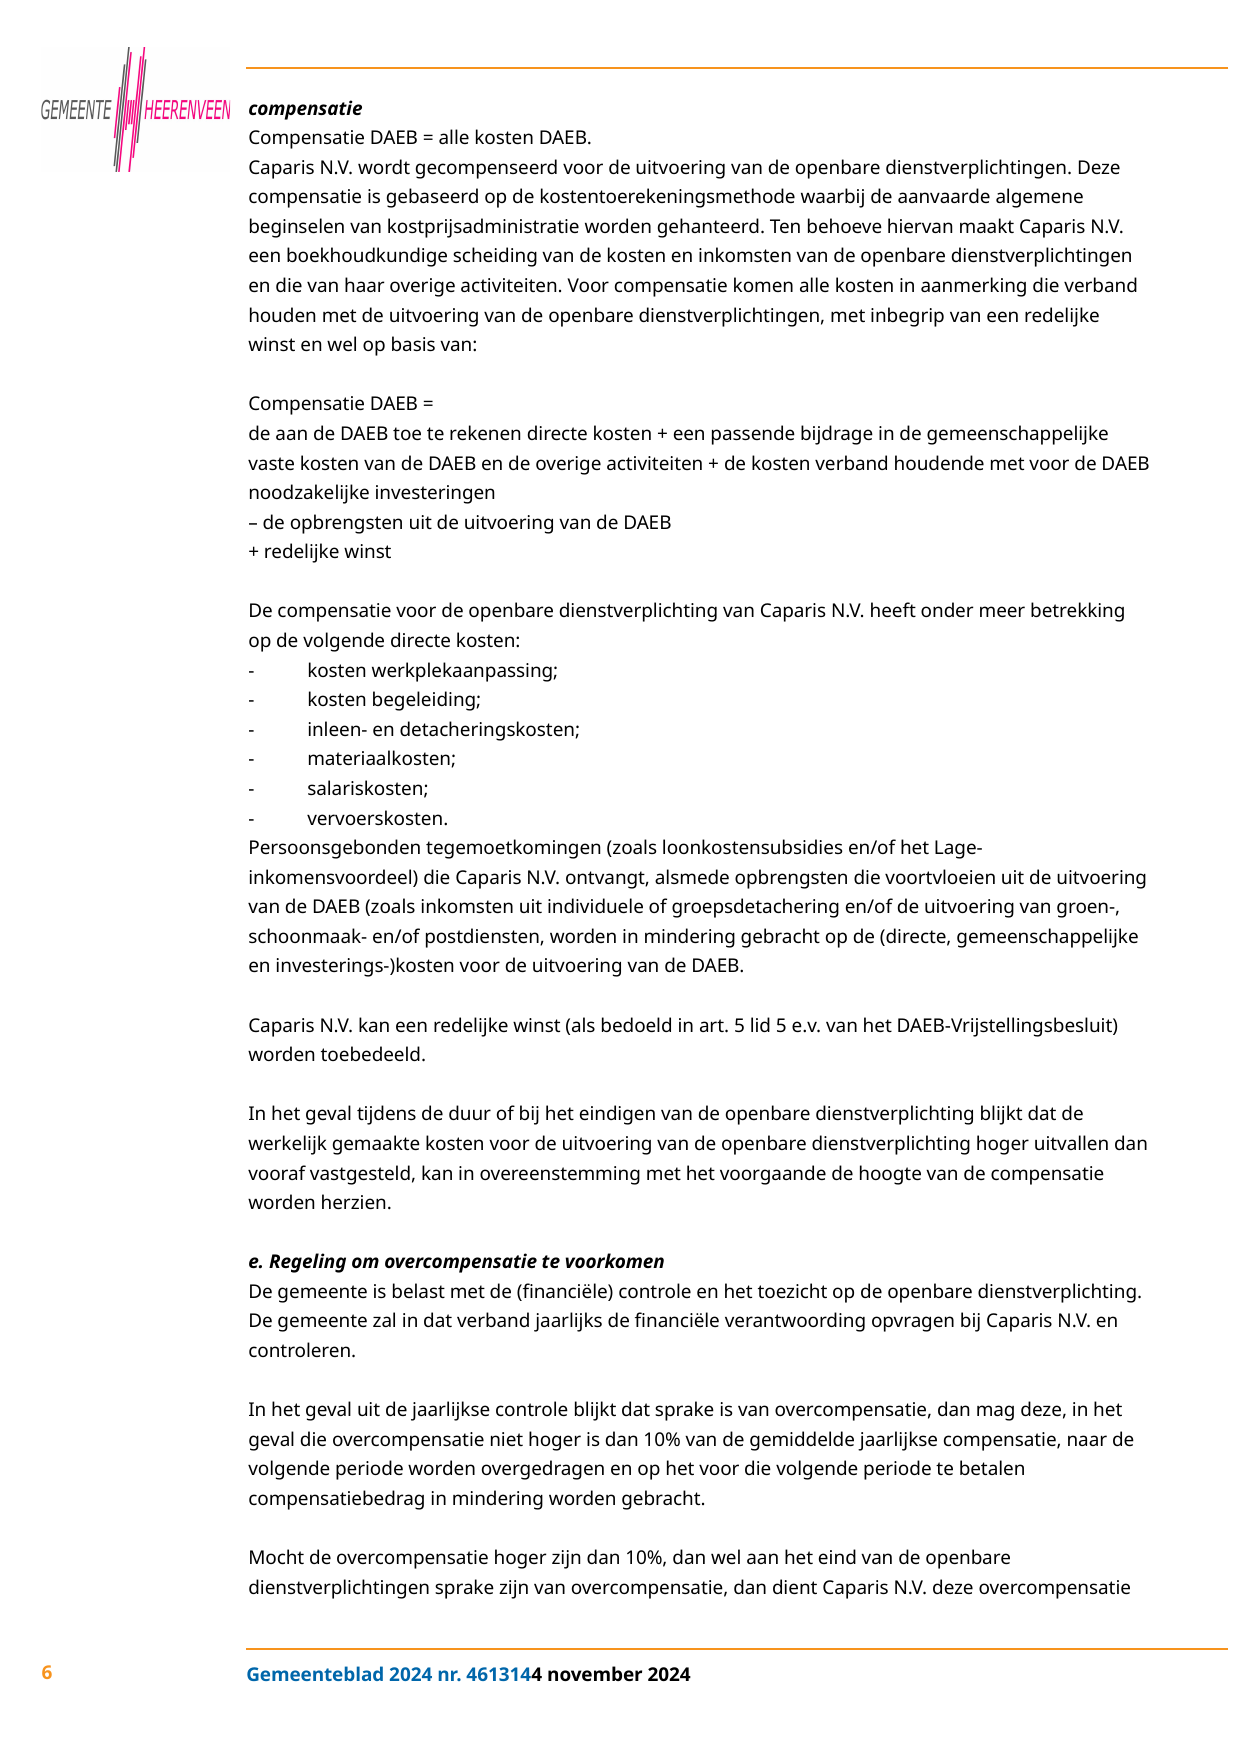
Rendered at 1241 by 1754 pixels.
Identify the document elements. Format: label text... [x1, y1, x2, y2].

list kosten begeleiding; [248, 686, 1152, 712]
text Compensatie DAEB = [248, 391, 1152, 416]
text Mocht de overcompensatie hoger zijn dan 10%, dan wel aan het eind van de openbare dienstverplichtingen sprake zijn van overcompensatie, dan dient Caparis N.V. deze overcompensatie [248, 1544, 1152, 1600]
picture [41, 47, 231, 172]
text In het geval uit de jaarlijkse controle blijkt dat sprake is van overcompensatie, dan mag deze, in het geval die overcompensatie niet hoger is dan 10% van de gemiddelde jaarlijkse compensatie, naar de volgende periode worden overgedragen en op het voor die volgende periode te betalen compensatiebedrag in mindering worden gebracht. [248, 1396, 1152, 1511]
text compensatie [248, 95, 1152, 121]
list kosten werkplekaanpassing; [248, 657, 1152, 683]
text e. Regeling om overcompensatie te voorkomen [248, 1248, 1152, 1274]
text De gemeente is belast met de (financiële) controle en het toezicht op de openbare dienstverplichting. De gemeente zal in dat verband jaarlijks de financiële verantwoording opvragen bij Caparis N.V. en controleren. [248, 1278, 1152, 1363]
text Caparis N.V. wordt gecompenseerd voor de uitvoering van de openbare dienstverplichtingen. Deze compensatie is gebaseerd op de kostentoerekeningsmethode waarbij de aanvaarde algemene beginselen van kostprijsadministratie worden gehanteerd. Ten behoeve hiervan maakt Caparis N.V. een boekhoudkundige scheiding van de kosten en inkomsten van de openbare dienstverplichtingen en die van haar overige activiteiten. Voor compensatie komen alle kosten in aanmerking die verband houden met de uitvoering van de openbare dienstverplichtingen, met inbegrip van een redelijke winst en wel op basis van: [248, 154, 1152, 357]
text De compensatie voor de openbare dienstverplichting van Caparis N.V. heeft onder meer betrekking op de volgende directe kosten: [248, 598, 1152, 653]
text de aan de DAEB toe te rekenen directe kosten + een passende bijdrage in de gemeenschappelijke vaste kosten van de DAEB en de overige activiteiten + de kosten verband houdende met voor de DAEB noodzakelijke investeringen [248, 420, 1152, 505]
list inleen- en detacheringskosten; [248, 716, 1152, 742]
text Compensatie DAEB = alle kosten DAEB. [248, 124, 1152, 150]
list materiaalkosten; [248, 746, 1152, 771]
text Persoonsgebonden tegemoetkomingen (zoals loonkostensubsidies en/of het Lage-inkomensvoordeel) die Caparis N.V. ontvangt, alsmede opbrengsten die voortvloeien uit de uitvoering van de DAEB (zoals inkomsten uit individuele of groepsdetachering en/of de uitvoering van groen-, schoonmaak- en/of postdiensten, worden in mindering gebracht op de (directe, gemeenschappelijke en investerings-)kosten voor de uitvoering van de DAEB. [248, 834, 1152, 978]
text In het geval tijdens de duur of bij het eindigen van de openbare dienstverplichting blijkt dat de werkelijk gemaakte kosten voor de uitvoering van de openbare dienstverplichting hoger uitvallen dan vooraf vastgesteld, kan in overeenstemming met het voorgaande de hoogte van de compensatie worden herzien. [248, 1101, 1152, 1215]
list salariskosten; [248, 775, 1152, 801]
text – de opbrengsten uit de uitvoering van de DAEB [248, 509, 1152, 535]
list vervoerskosten. [248, 805, 1152, 831]
text + redelijke winst [248, 538, 1152, 564]
text Caparis N.V. kan een redelijke winst (als bedoeld in art. 5 lid 5 e.v. van het DAEB-Vrijstellingsbesluit) worden toebedeeld. [248, 1012, 1152, 1067]
